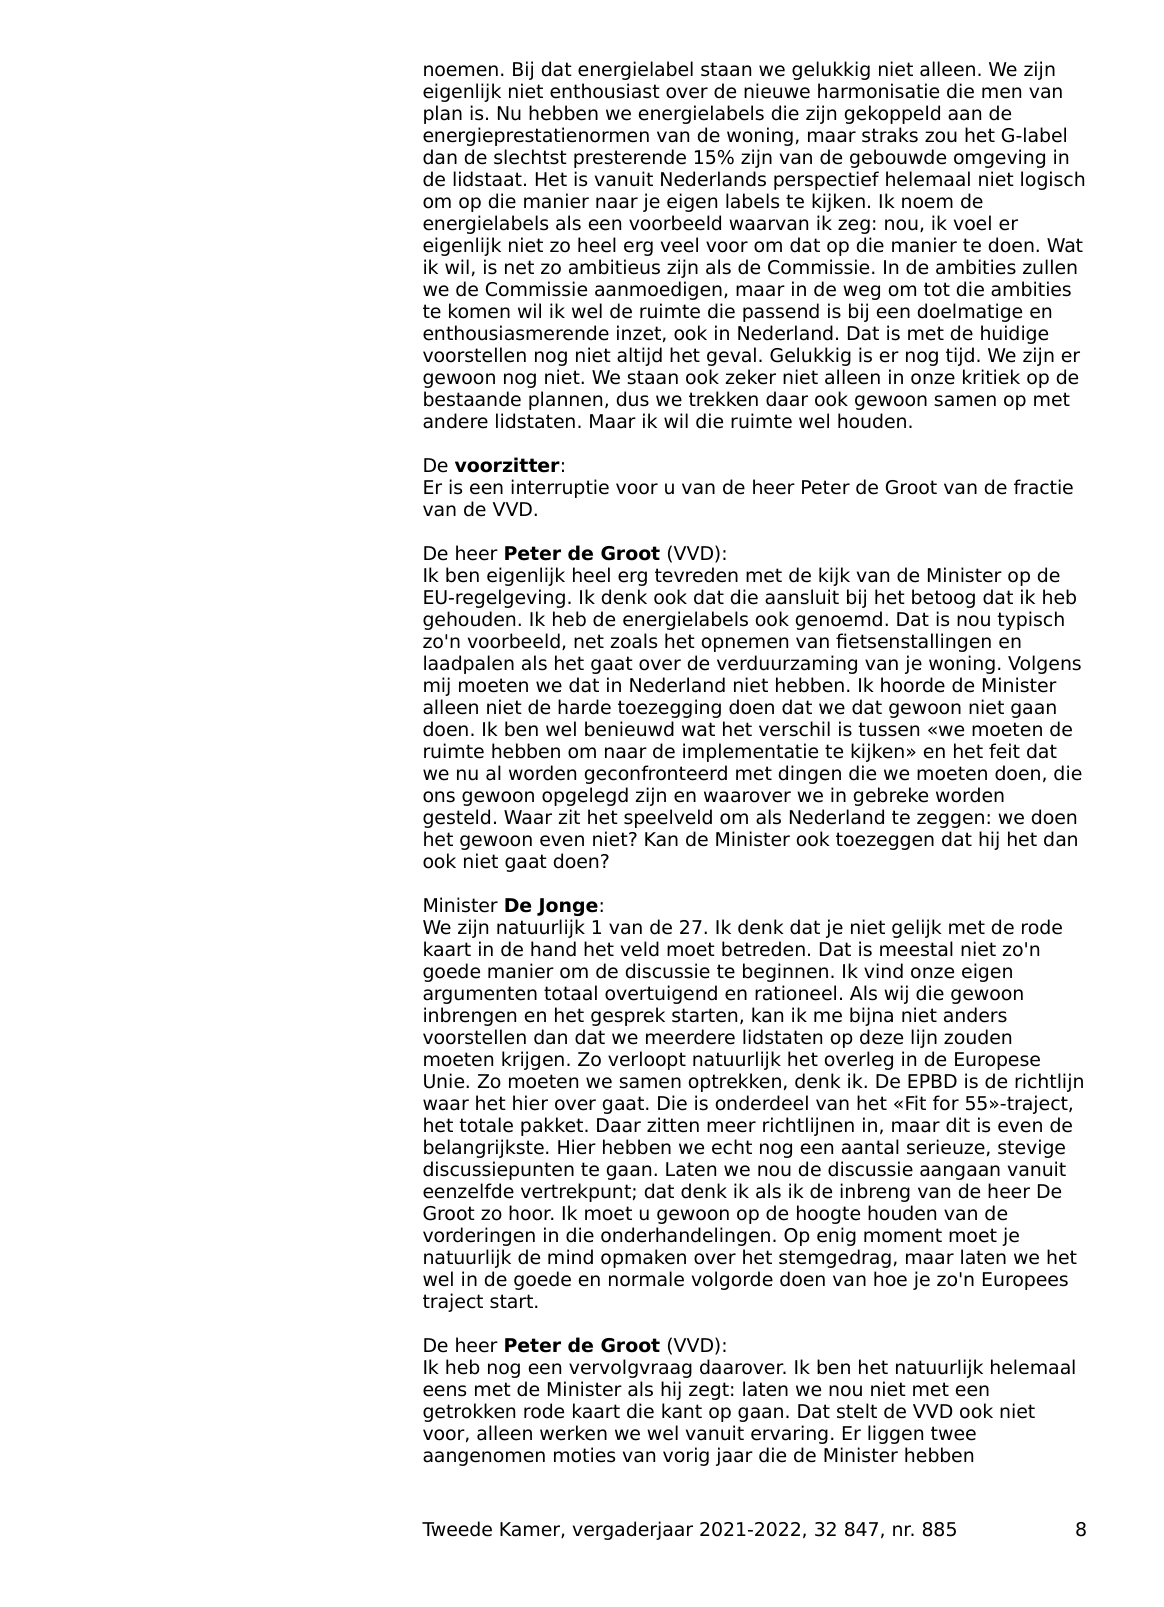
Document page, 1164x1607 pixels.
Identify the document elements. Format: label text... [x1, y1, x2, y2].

text De heer Peter de Groot (VVD): [422, 1335, 1087, 1357]
text De voorzitter: [422, 455, 1087, 477]
text We zijn natuurlijk 1 van de 27. Ik denk dat je niet gelijk met de rode kaart in de hand het veld moet betreden. Dat is meestal niet zo'n goede manier om de discussie te beginnen. Ik vind onze eigen argumenten totaal overtuigend en rationeel. Als wij die gewoon inbrengen en het gesprek starten, kan ik me bijna niet anders voorstellen dan dat we meerdere lidstaten op deze lijn zouden moeten krijgen. Zo verloopt natuurlijk het overleg in de Europese Unie. Zo moeten we samen optrekken, denk ik. De EPBD is de richtlijn waar het hier over gaat. Die is onderdeel van het «Fit for 55»-traject, het totale pakket. Daar zitten meer richtlijnen in, maar dit is even de belangrijkste. Hier hebben we echt nog een aantal serieuze, stevige discussiepunten te gaan. Laten we nou de discussie aangaan vanuit eenzelfde vertrekpunt; dat denk ik als ik de inbreng van de heer De Groot zo hoor. Ik moet u gewoon op de hoogte houden van de vorderingen in die onderhandelingen. Op enig moment moet je natuurlijk de mind opmaken over het stemgedrag, maar laten we het wel in de goede en normale volgorde doen van hoe je zo'n Europees traject start. [422, 917, 1087, 1312]
text Ik heb nog een vervolgvraag daarover. Ik ben het natuurlijk helemaal eens met de Minister als hij zegt: laten we nou niet met een getrokken rode kaart die kant op gaan. Dat stelt de VVD ook niet voor, alleen werken we wel vanuit ervaring. Er liggen twee aangenomen moties van vorig jaar die de Minister hebben [422, 1357, 1087, 1467]
text De heer Peter de Groot (VVD): [422, 543, 1087, 565]
text Ik ben eigenlijk heel erg tevreden met de kijk van de Minister op de EU-regelgeving. Ik denk ook dat die aansluit bij het betoog dat ik heb gehouden. Ik heb de energielabels ook genoemd. Dat is nou typisch zo'n voorbeeld, net zoals het opnemen van fietsenstallingen en laadpalen als het gaat over de verduurzaming van je woning. Volgens mij moeten we dat in Nederland niet hebben. Ik hoorde de Minister alleen niet de harde toezegging doen dat we dat gewoon niet gaan doen. Ik ben wel benieuwd wat het verschil is tussen «we moeten de ruimte hebben om naar de implementatie te kijken» en het feit dat we nu al worden geconfronteerd met dingen die we moeten doen, die ons gewoon opgelegd zijn en waarover we in gebreke worden gesteld. Waar zit het speelveld om als Nederland te zeggen: we doen het gewoon even niet? Kan de Minister ook toezeggen dat hij het dan ook niet gaat doen? [422, 565, 1087, 873]
text Er is een interruptie voor u van de heer Peter de Groot van de fractie van de VVD. [422, 477, 1087, 521]
text Minister De Jonge: [422, 895, 1087, 917]
text noemen. Bij dat energielabel staan we gelukkig niet alleen. We zijn eigenlijk niet enthousiast over de nieuwe harmonisatie die men van plan is. Nu hebben we energielabels die zijn gekoppeld aan de energieprestatienormen van de woning, maar straks zou het G-label dan de slechtst presterende 15% zijn van de gebouwde omgeving in de lidstaat. Het is vanuit Nederlands perspectief helemaal niet logisch om op die manier naar je eigen labels te kijken. Ik noem de energielabels als een voorbeeld waarvan ik zeg: nou, ik voel er eigenlijk niet zo heel erg veel voor om dat op die manier te doen. Wat ik wil, is net zo ambitieus zijn als de Commissie. In de ambities zullen we de Commissie aanmoedigen, maar in de weg om tot die ambities te komen wil ik wel de ruimte die passend is bij een doelmatige en enthousiasmerende inzet, ook in Nederland. Dat is met de huidige voorstellen nog niet altijd het geval. Gelukkig is er nog tijd. We zijn er gewoon nog niet. We staan ook zeker niet alleen in onze kritiek op de bestaande plannen, dus we trekken daar ook gewoon samen op met andere lidstaten. Maar ik wil die ruimte wel houden. [422, 59, 1087, 433]
